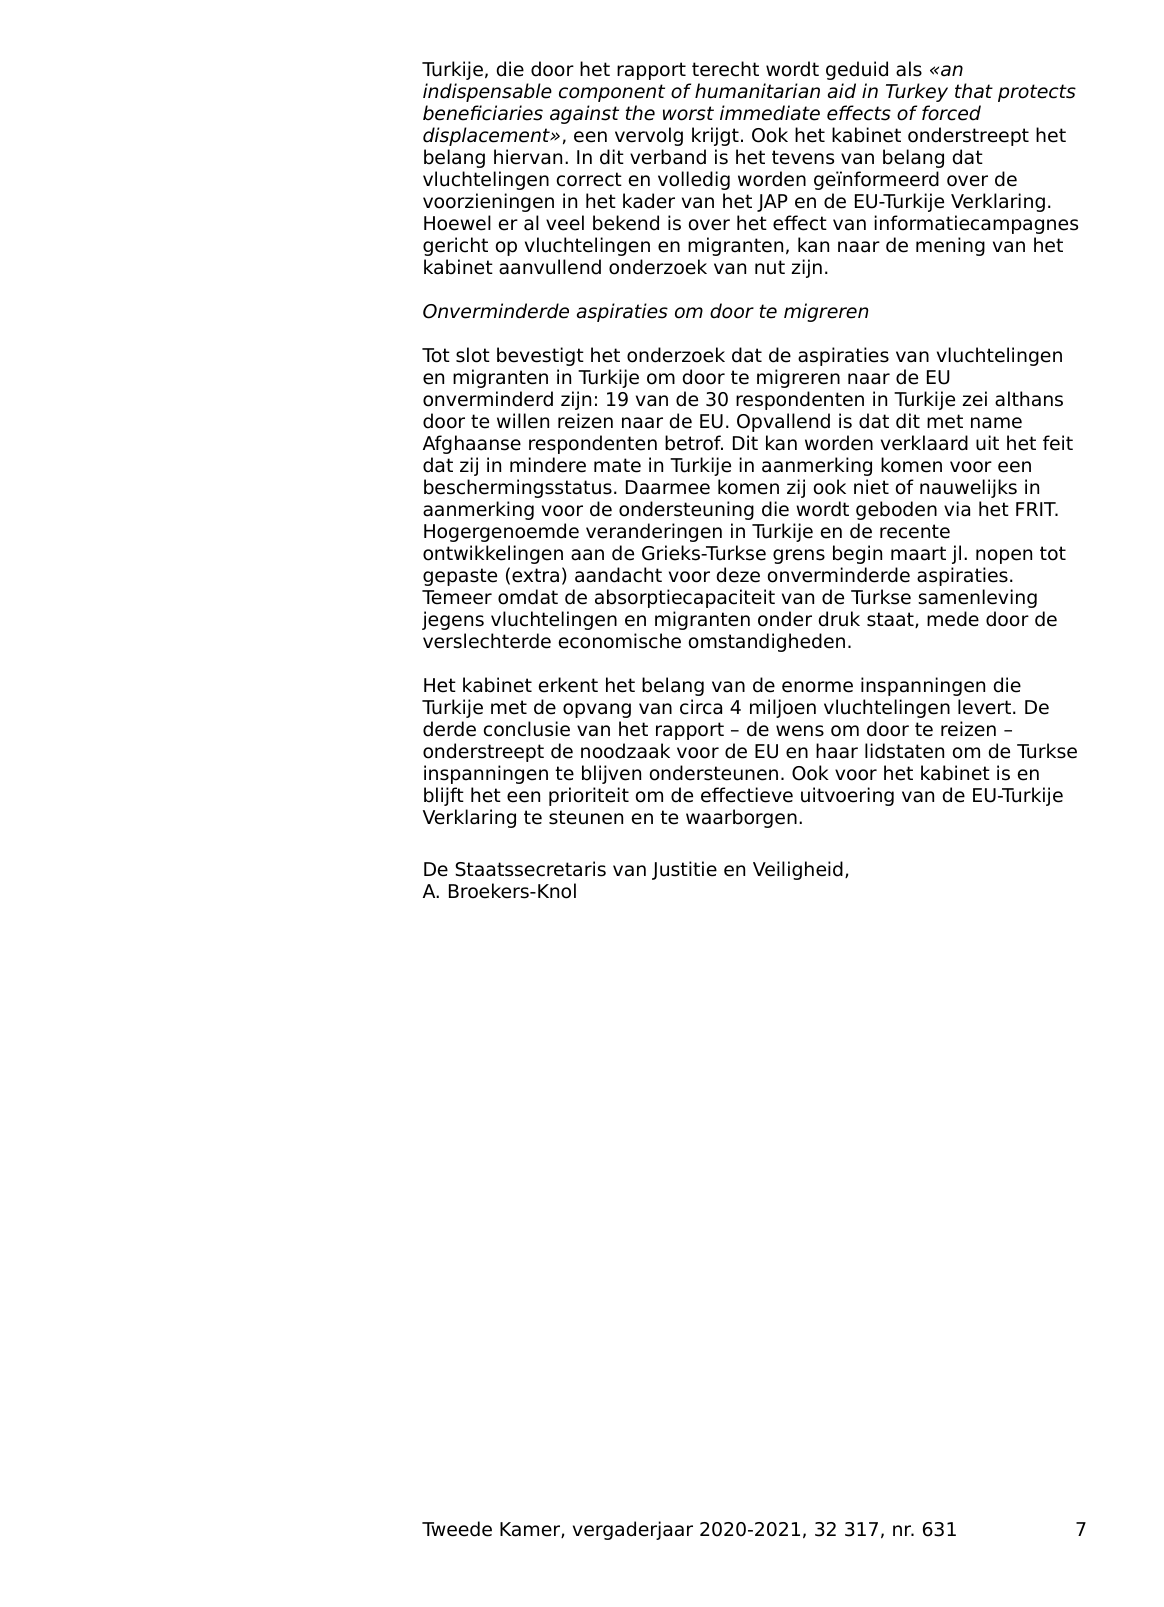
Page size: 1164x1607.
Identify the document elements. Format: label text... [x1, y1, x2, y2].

text Tot slot bevestigt het onderzoek dat de aspiraties van vluchtelingen en migranten in Turkije om door te migreren naar de EU onverminderd zijn: 19 van de 30 respondenten in Turkije zei althans door te willen reizen naar de EU. Opvallend is dat dit met name Afghaanse respondenten betrof. Dit kan worden verklaard uit het feit dat zij in mindere mate in Turkije in aanmerking komen voor een beschermingsstatus. Daarmee komen zij ook niet of nauwelijks in aanmerking voor de ondersteuning die wordt geboden via het FRIT. Hogergenoemde veranderingen in Turkije en de recente ontwikkelingen aan de Grieks-Turkse grens begin maart jl. nopen tot gepaste (extra) aandacht voor deze onverminderde aspiraties. Temeer omdat de absorptiecapaciteit van de Turkse samenleving jegens vluchtelingen en migranten onder druk staat, mede door de verslechterde economische omstandigheden. [422, 345, 1087, 653]
text De Staatssecretaris van Justitie en Veiligheid, A. Broekers-Knol [422, 859, 1087, 903]
text Turkije, die door het rapport terecht wordt geduid als «an indispensable component of humanitarian aid in Turkey that protects beneficiaries against the worst immediate effects of forced displacement», een vervolg krijgt. Ook het kabinet onderstreept het belang hiervan. In dit verband is het tevens van belang dat vluchtelingen correct en volledig worden geïnformeerd over de voorzieningen in het kader van het JAP en de EU-Turkije Verklaring. Hoewel er al veel bekend is over het effect van informatiecampagnes gericht op vluchtelingen en migranten, kan naar de mening van het kabinet aanvullend onderzoek van nut zijn. [422, 59, 1087, 279]
text Het kabinet erkent het belang van de enorme inspanningen die Turkije met de opvang van circa 4 miljoen vluchtelingen levert. De derde conclusie van het rapport – de wens om door te reizen – onderstreept de noodzaak voor de EU en haar lidstaten om de Turkse inspanningen te blijven ondersteunen. Ook voor het kabinet is en blijft het een prioriteit om de effectieve uitvoering van de EU-Turkije Verklaring te steunen en te waarborgen. [422, 675, 1087, 829]
subtitle Onverminderde aspiraties om door te migreren [422, 301, 1087, 323]
